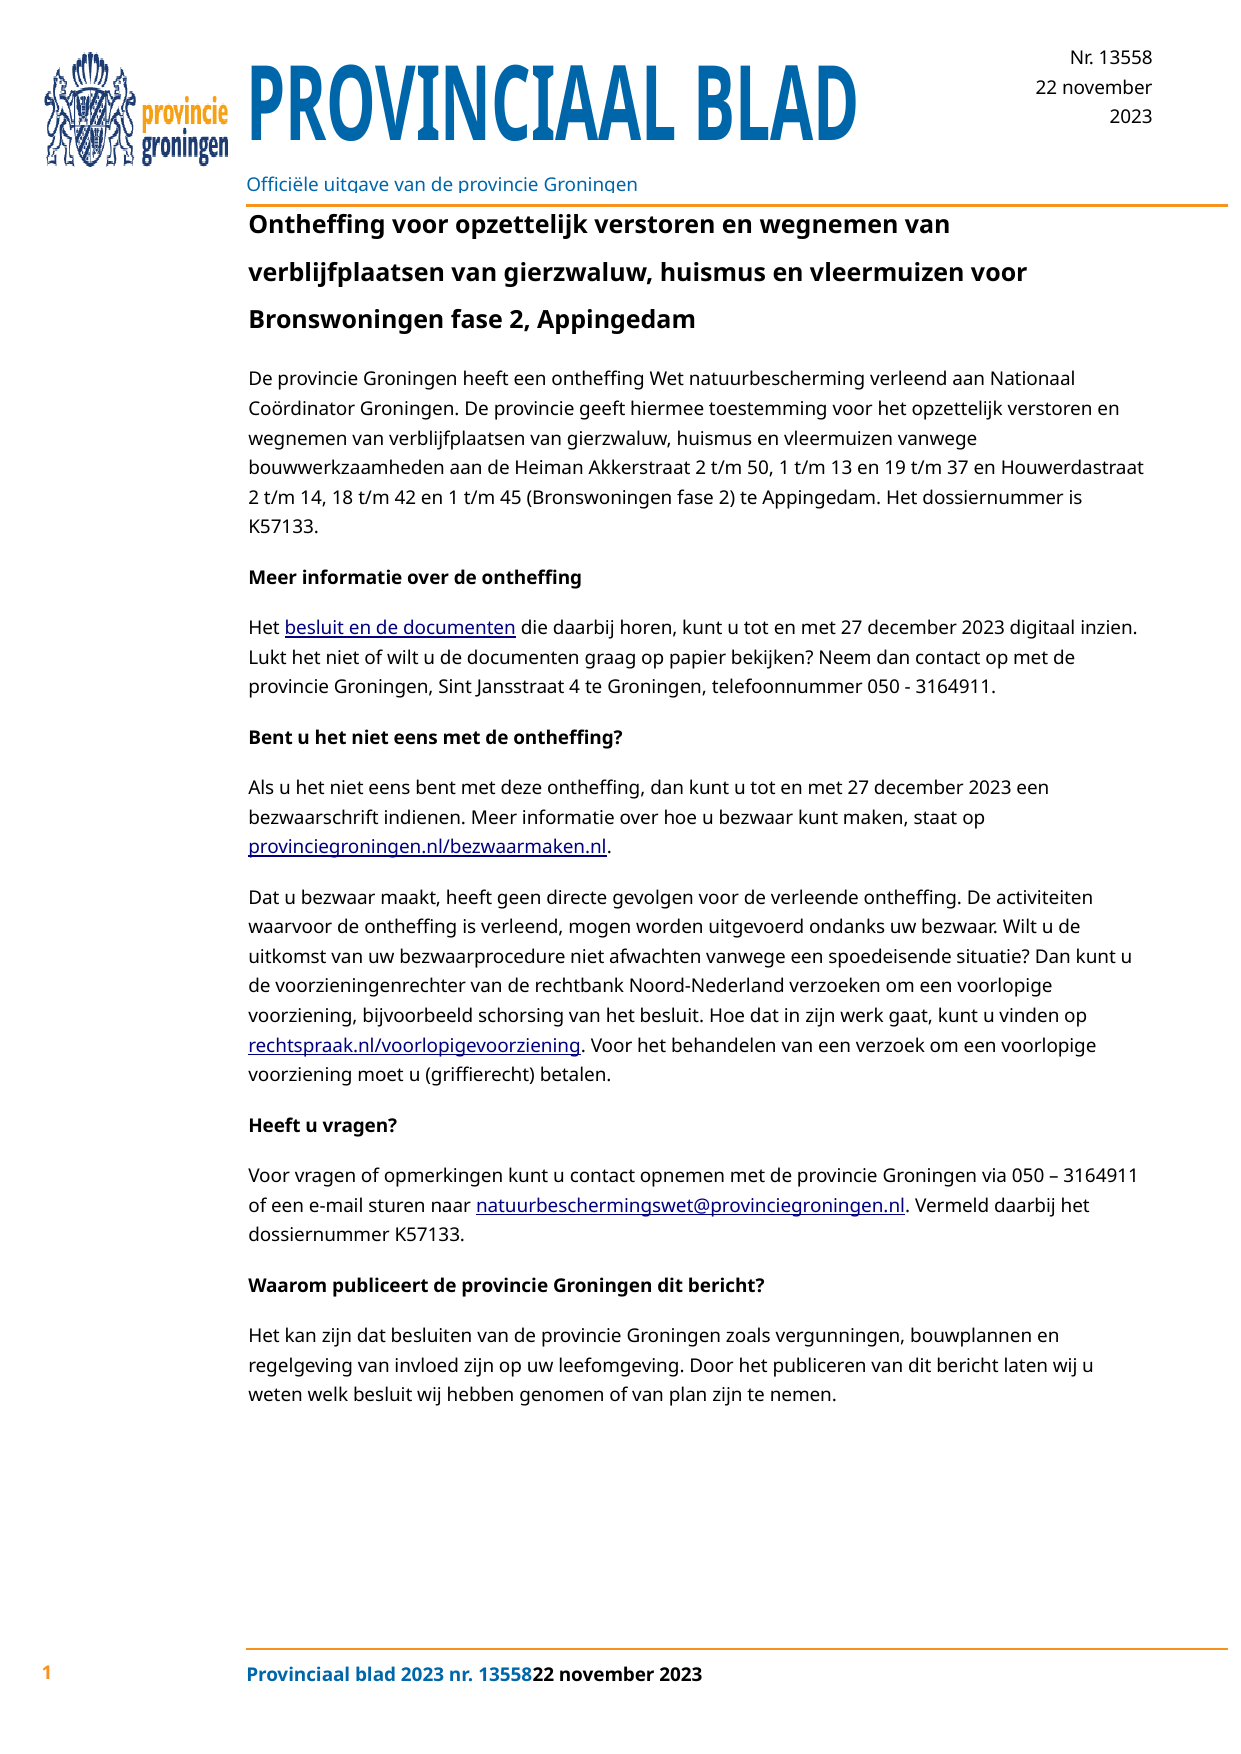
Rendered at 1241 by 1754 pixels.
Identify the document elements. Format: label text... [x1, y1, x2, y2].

text Als u het niet eens bent met deze ontheffing, dan kunt u tot en met 27 december 2023 een bezwaarschrift indienen. Meer informatie over hoe u bezwaar kunt maken, staat op provinciegroningen.nl/bezwaarmaken.nl. [248, 774, 1152, 859]
text Het besluit en de documenten die daarbij horen, kunt u tot en met 27 december 2023 digitaal inzien. Lukt het niet of wilt u de documenten graag op papier bekijken? Neem dan contact op met de provincie Groningen, Sint Jansstraat 4 te Groningen, telefoonnummer 050 - 3164911. [248, 614, 1152, 699]
text Meer informatie over de ontheffing [248, 564, 1152, 589]
text De provincie Groningen heeft een ontheffing Wet natuurbescherming verleend aan Nationaal Coördinator Groningen. De provincie geeft hiermee toestemming voor het opzettelijk verstoren en wegnemen van verblijfplaatsen van gierzwaluw, huismus en vleermuizen vanwege bouwwerkzaamheden aan de Heiman Akkerstraat 2 t/m 50, 1 t/m 13 en 19 t/m 37 en Houwerdastraat 2 t/m 14, 18 t/m 42 en 1 t/m 45 (Bronswoningen fase 2) te Appingedam. Het dossiernummer is K57133. [248, 366, 1152, 539]
text Bent u het niet eens met de ontheffing? [248, 724, 1152, 749]
text Het kan zijn dat besluiten van de provincie Groningen zoals vergunningen, bouwplannen en regelgeving van invloed zijn op uw leefomgeving. Door het publiceren van dit bericht laten wij u weten welk besluit wij hebben genomen of van plan zijn te nemen. [248, 1322, 1152, 1407]
text Dat u bezwaar maakt, heeft geen directe gevolgen voor de verleende ontheffing. De activiteiten waarvoor de ontheffing is verleend, mogen worden uitgevoerd ondanks uw bezwaar. Wilt u de uitkomst van uw bezwaarprocedure niet afwachten vanwege een spoedeisende situatie? Dan kunt u de voorzieningenrechter van de rechtbank Noord-Nederland verzoeken om een voorlopige voorziening, bijvoorbeeld schorsing van het besluit. Hoe dat in zijn werk gaat, kunt u vinden op rechtspraak.nl/voorlopigevoorziening. Voor het behandelen van een verzoek om een voorlopige voorziening moet u (griffierecht) betalen. [248, 884, 1152, 1087]
picture [41, 47, 231, 172]
text Waarom publiceert de provincie Groningen dit bericht? [248, 1272, 1152, 1297]
text Heeft u vragen? [248, 1112, 1152, 1137]
text Voor vragen of opmerkingen kunt u contact opnemen met de provincie Groningen via 050 – 3164911 of een e-mail sturen naar natuurbeschermingswet@provinciegroningen.nl. Vermeld daarbij het dossiernummer K57133. [248, 1162, 1152, 1247]
text Ontheffing voor opzettelijk verstoren en wegnemen van verblijfplaatsen van gierzwaluw, huismus en vleermuizen voor Bronswoningen fase 2, Appingedam [248, 207, 1152, 336]
